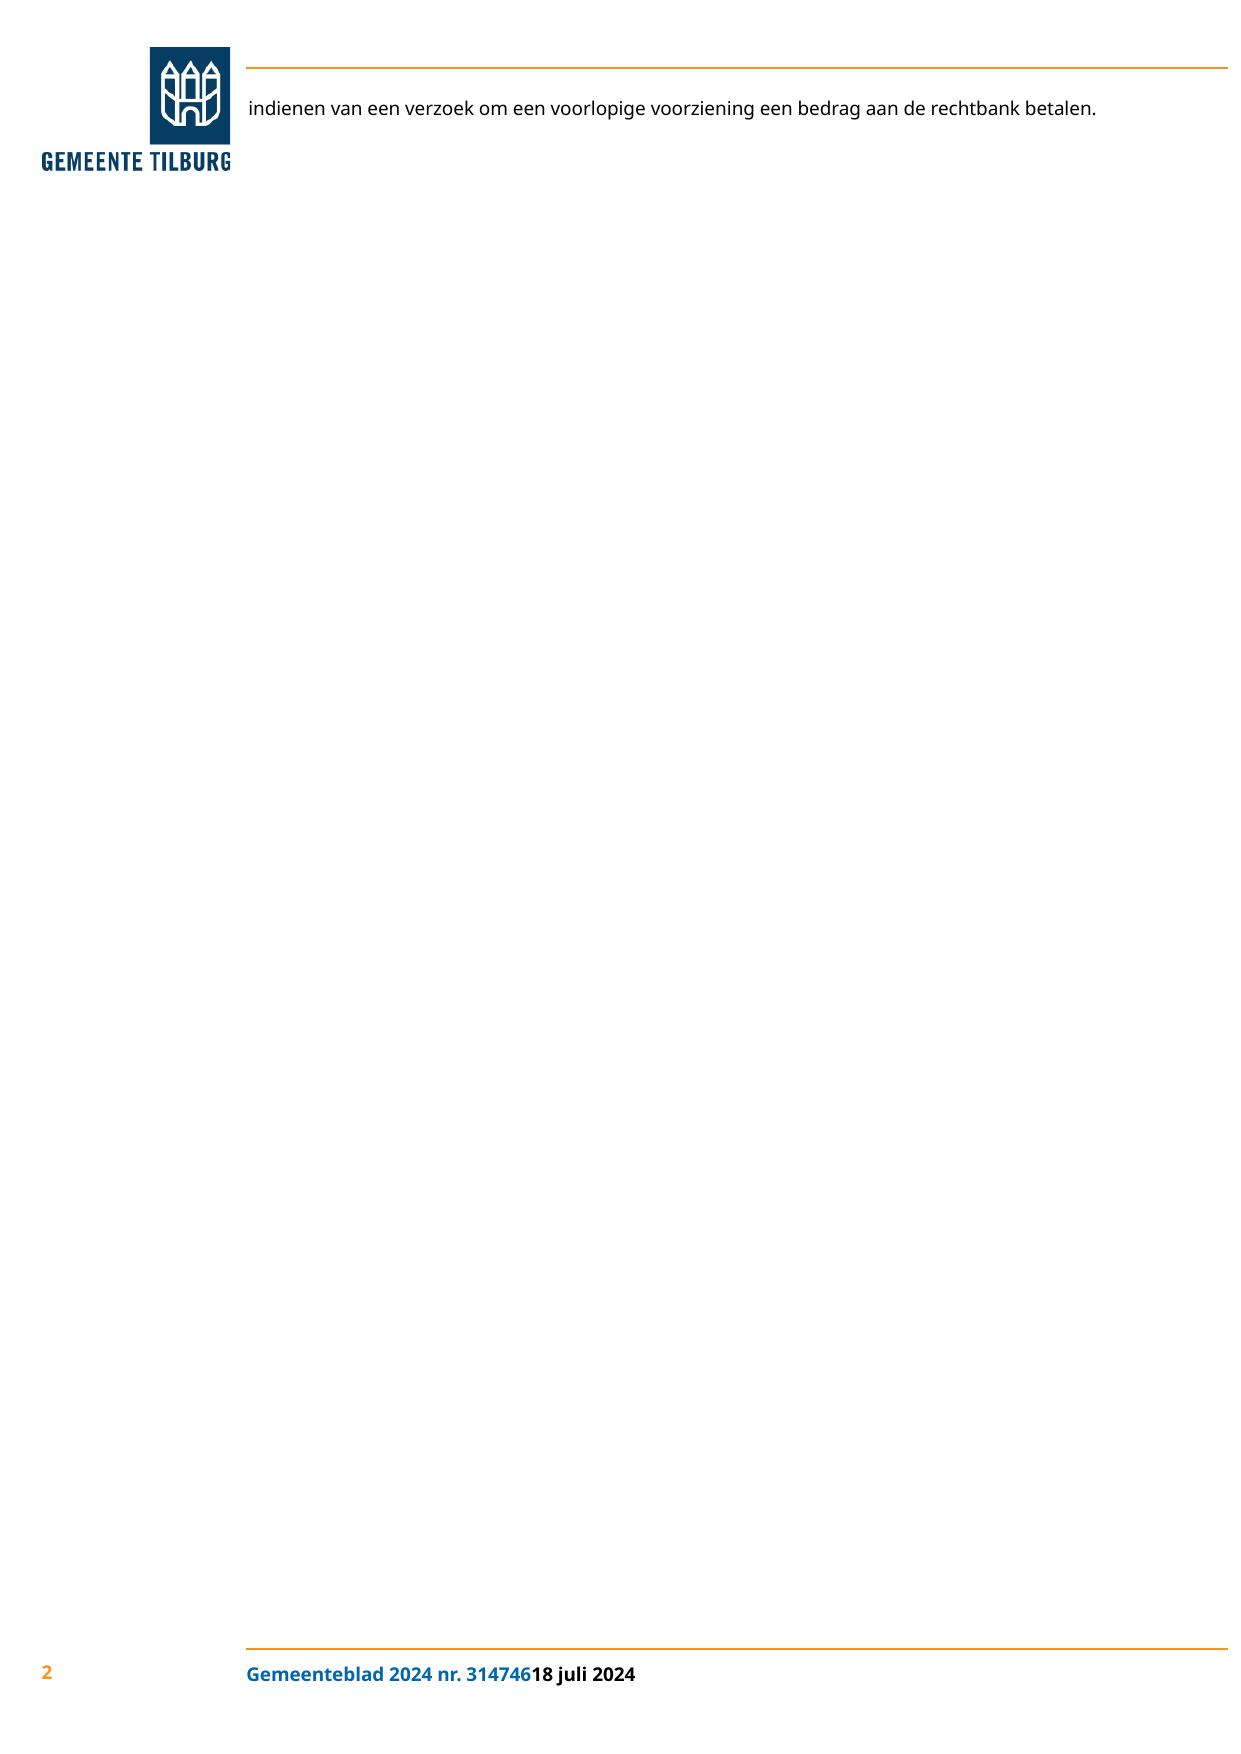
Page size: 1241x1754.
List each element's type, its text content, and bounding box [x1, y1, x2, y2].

text indienen van een verzoek om een voorlopige voorziening een bedrag aan de rechtbank betalen. [248, 95, 1152, 121]
picture [41, 47, 231, 172]
